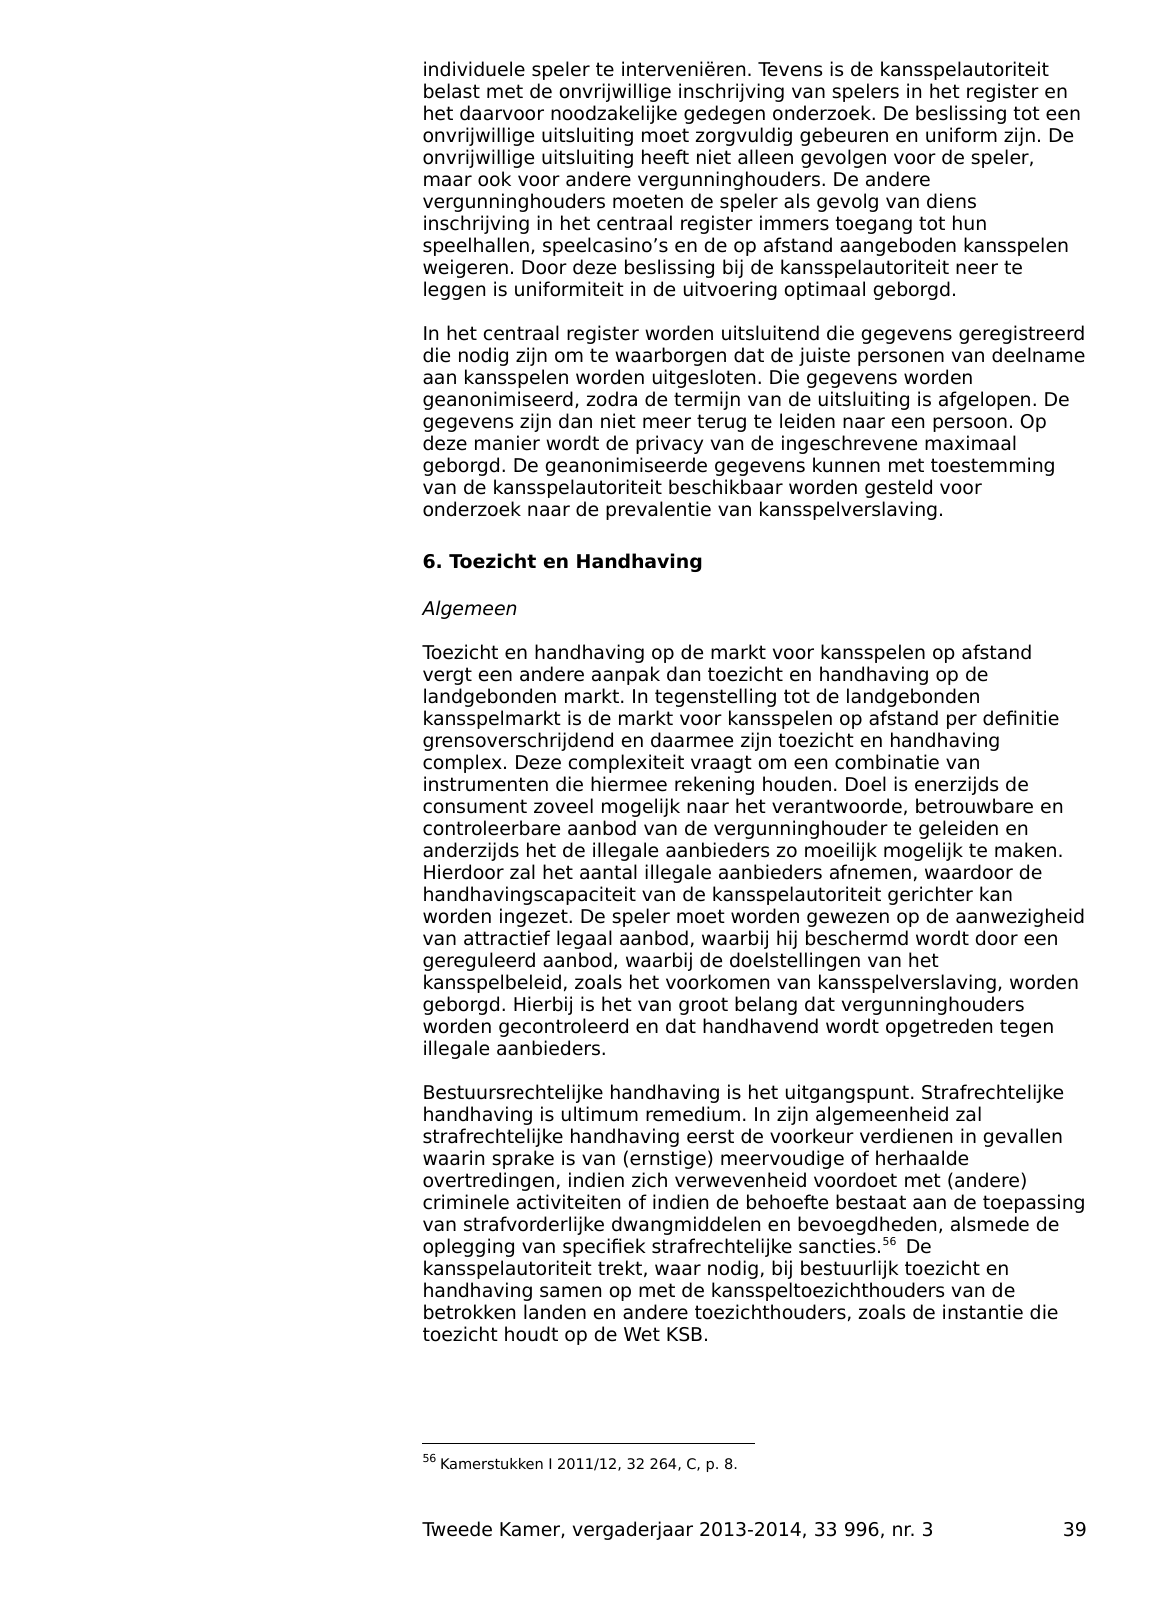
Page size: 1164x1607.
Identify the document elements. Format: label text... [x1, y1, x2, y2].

text In het centraal register worden uitsluitend die gegevens geregistreerd die nodig zijn om te waarborgen dat de juiste personen van deelname aan kansspelen worden uitgesloten. Die gegevens worden geanonimiseerd, zodra de termijn van de uitsluiting is afgelopen. De gegevens zijn dan niet meer terug te leiden naar een persoon. Op deze manier wordt de privacy van de ingeschrevene maximaal geborgd. De geanonimiseerde gegevens kunnen met toestemming van de kansspelautoriteit beschikbaar worden gesteld voor onderzoek naar de prevalentie van kansspelverslaving. [422, 323, 1087, 521]
text individuele speler te interveniëren. Tevens is de kansspelautoriteit belast met de onvrijwillige inschrijving van spelers in het register en het daarvoor noodzakelijke gedegen onderzoek. De beslissing tot een onvrijwillige uitsluiting moet zorgvuldig gebeuren en uniform zijn. De onvrijwillige uitsluiting heeft niet alleen gevolgen voor de speler, maar ook voor andere vergunninghouders. De andere vergunninghouders moeten de speler als gevolg van diens inschrijving in het centraal register immers toegang tot hun speelhallen, speelcasino’s en de op afstand aangeboden kansspelen weigeren. Door deze beslissing bij de kansspelautoriteit neer te leggen is uniformiteit in de uitvoering optimaal geborgd. [422, 59, 1087, 301]
text Kamerstukken I 2011/12, 32 264, C, p. 8. [422, 1452, 1087, 1474]
text Bestuursrechtelijke handhaving is het uitgangspunt. Strafrechtelijke handhaving is ultimum remedium. In zijn algemeenheid zal strafrechtelijke handhaving eerst de voorkeur verdienen in gevallen waarin sprake is van (ernstige) meervoudige of herhaalde overtredingen, indien zich verwevenheid voordoet met (andere) criminele activiteiten of indien de behoefte bestaat aan de toepassing van strafvorderlijke dwangmiddelen en bevoegdheden, alsmede de oplegging van specifiek strafrechtelijke sancties. De kansspelautoriteit trekt, waar nodig, bij bestuurlijk toezicht en handhaving samen op met de kansspeltoezichthouders van de betrokken landen en andere toezichthouders, zoals de instantie die toezicht houdt op de Wet KSB. [422, 1082, 1087, 1346]
text Toezicht en handhaving op de markt voor kansspelen op afstand vergt een andere aanpak dan toezicht en handhaving op de landgebonden markt. In tegenstelling tot de landgebonden kansspelmarkt is de markt voor kansspelen op afstand per definitie grensoverschrijdend en daarmee zijn toezicht en handhaving complex. Deze complexiteit vraagt om een combinatie van instrumenten die hiermee rekening houden. Doel is enerzijds de consument zoveel mogelijk naar het verantwoorde, betrouwbare en controleerbare aanbod van de vergunninghouder te geleiden en anderzijds het de illegale aanbieders zo moeilijk mogelijk te maken. Hierdoor zal het aantal illegale aanbieders afnemen, waardoor de handhavingscapaciteit van de kansspelautoriteit gerichter kan worden ingezet. De speler moet worden gewezen op de aanwezigheid van attractief legaal aanbod, waarbij hij beschermd wordt door een gereguleerd aanbod, waarbij de doelstellingen van het kansspelbeleid, zoals het voorkomen van kansspelverslaving, worden geborgd. Hierbij is het van groot belang dat vergunninghouders worden gecontroleerd en dat handhavend wordt opgetreden tegen illegale aanbieders. [422, 642, 1087, 1059]
subtitle 6. Toezicht en Handhaving [422, 551, 1087, 573]
subtitle Algemeen [422, 598, 1087, 620]
